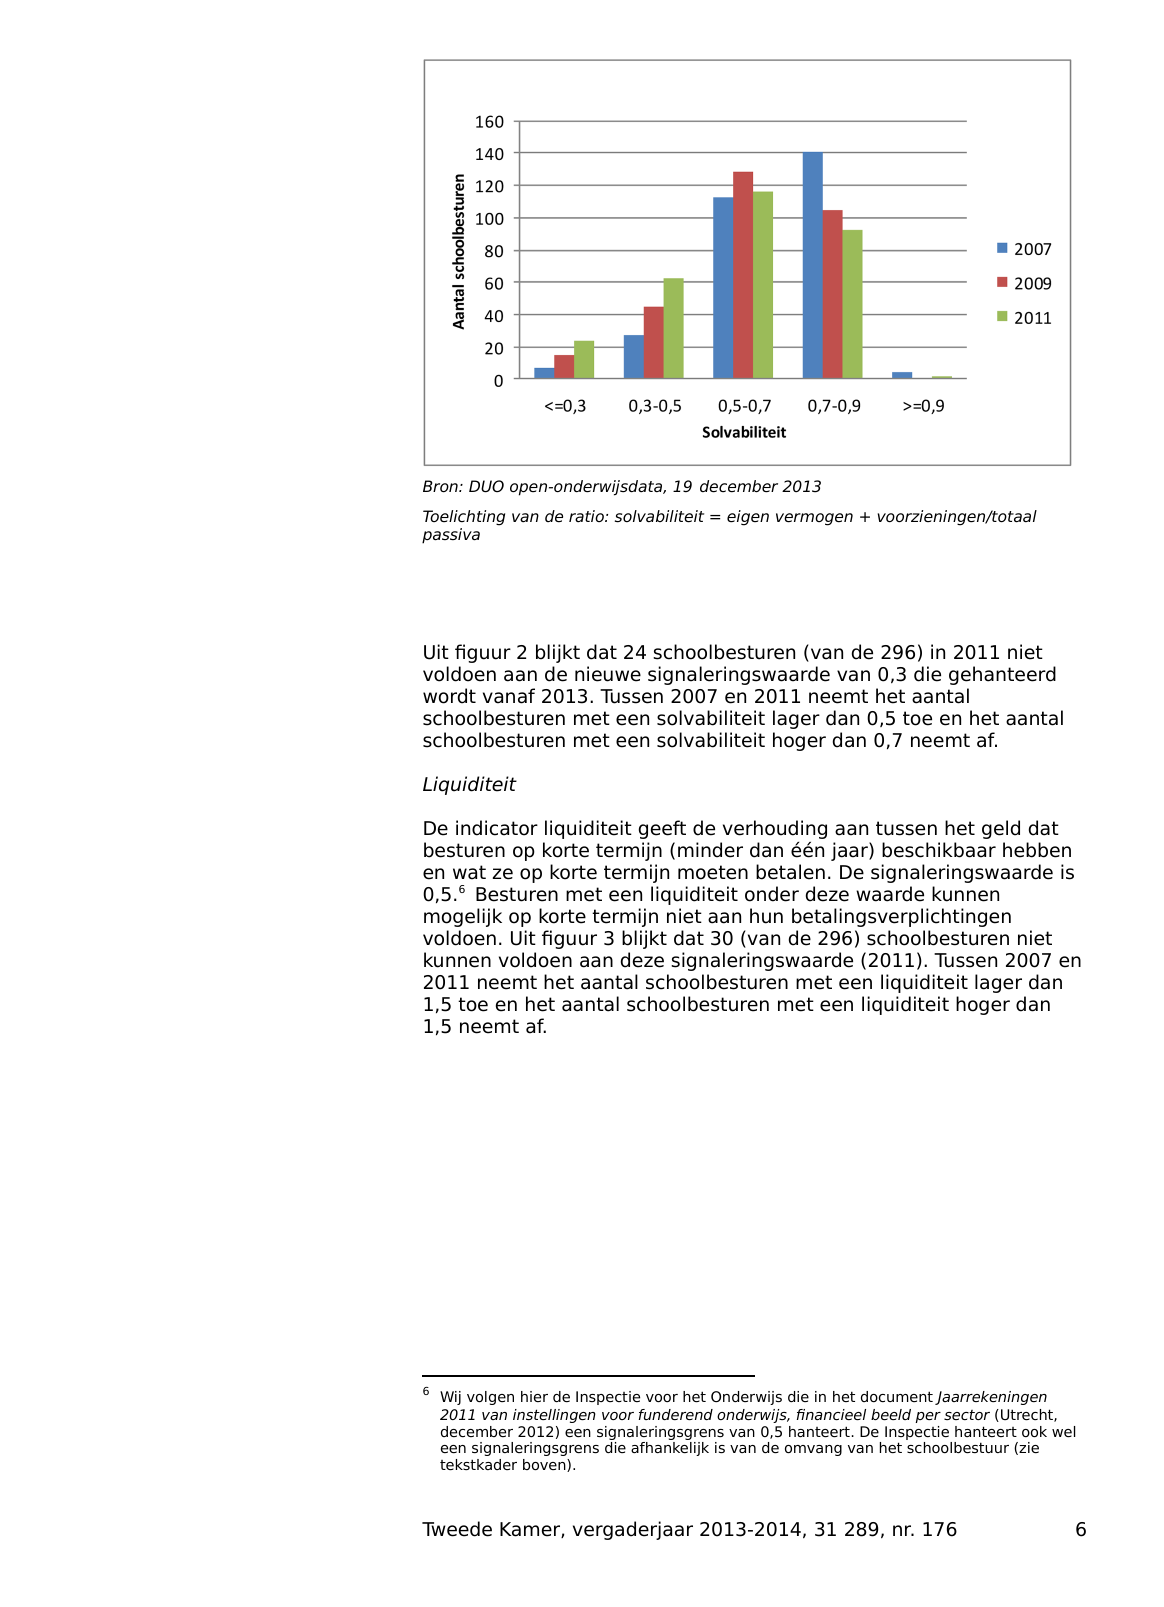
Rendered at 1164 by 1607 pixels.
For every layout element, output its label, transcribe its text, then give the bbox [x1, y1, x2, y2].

text Uit figuur 2 blijkt dat 24 schoolbesturen (van de 296) in 2011 niet voldoen aan de nieuwe signaleringswaarde van 0,3 die gehanteerd wordt vanaf 2013. Tussen 2007 en 2011 neemt het aantal schoolbesturen met een solvabiliteit lager dan 0,5 toe en het aantal schoolbesturen met een solvabiliteit hoger dan 0,7 neemt af. [422, 642, 1087, 752]
subtitle Liquiditeit [422, 774, 1087, 796]
text De indicator liquiditeit geeft de verhouding aan tussen het geld dat besturen op korte termijn (minder dan één jaar) beschikbaar hebben en wat ze op korte termijn moeten betalen. De signaleringswaarde is 0,5. Besturen met een liquiditeit onder deze waarde kunnen mogelijk op korte termijn niet aan hun betalingsverplichtingen voldoen. Uit figuur 3 blijkt dat 30 (van de 296) schoolbesturen niet kunnen voldoen aan deze signaleringswaarde (2011). Tussen 2007 en 2011 neemt het aantal schoolbesturen met een liquiditeit lager dan 1,5 toe en het aantal schoolbesturen met een liquiditeit hoger dan 1,5 neemt af. [422, 818, 1087, 1038]
picture [422, 59, 1072, 467]
text Toelichting van de ratio: solvabiliteit = eigen vermogen + voorzieningen/totaal passiva [422, 508, 1072, 544]
text Bron: DUO open-onderwijsdata, 19 december 2013 [422, 478, 1072, 496]
text Wij volgen hier de Inspectie voor het Onderwijs die in het document Jaarrekeningen 2011 van instellingen voor funderend onderwijs, financieel beeld per sector (Utrecht, december 2012) een signaleringsgrens van 0,5 hanteert. De Inspectie hanteert ook wel een signaleringsgrens die afhankelijk is van de omvang van het schoolbestuur (zie tekstkader boven). [422, 1385, 1087, 1474]
